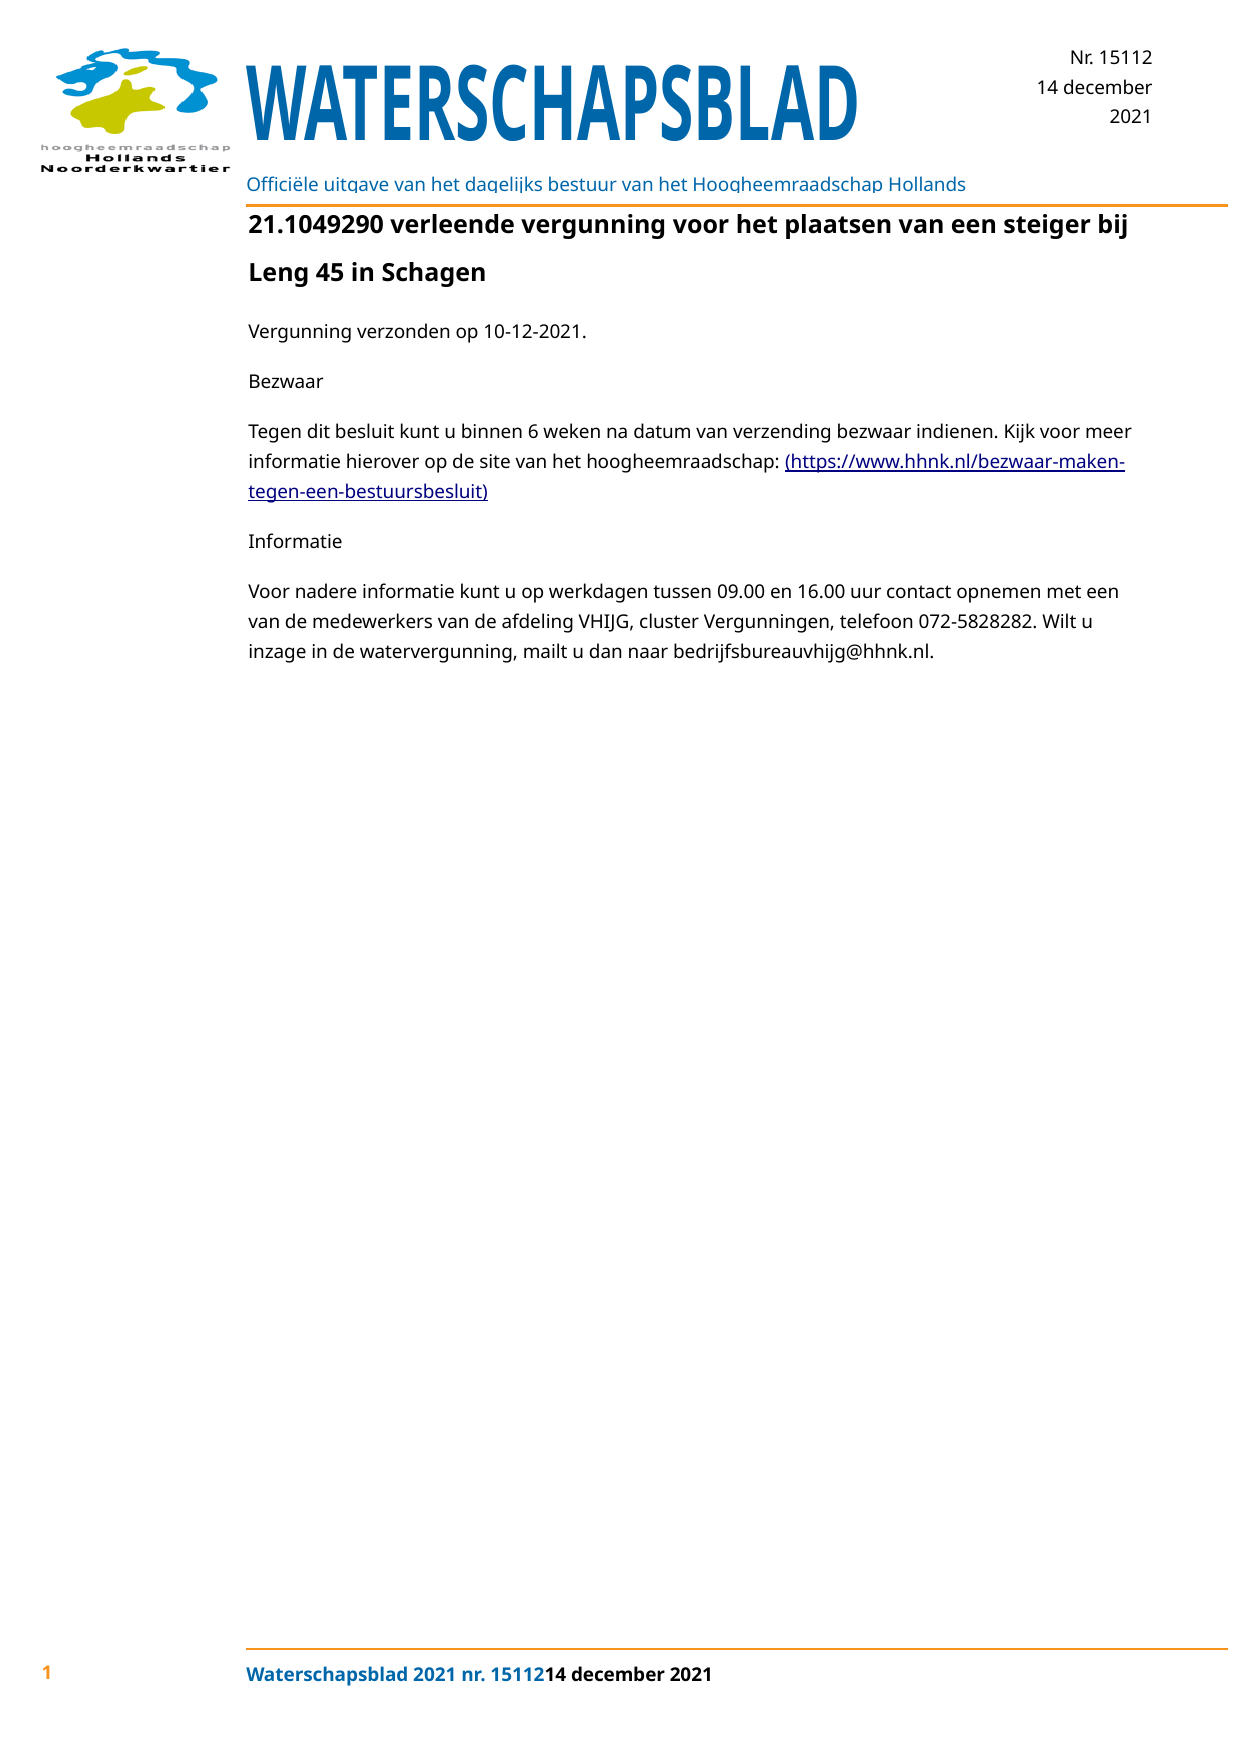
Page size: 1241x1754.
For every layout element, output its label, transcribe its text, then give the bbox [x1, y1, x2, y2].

text Tegen dit besluit kunt u binnen 6 weken na datum van verzending bezwaar indienen. Kijk voor meer informatie hierover op de site van het hoogheemraadschap: (https://www.hhnk.nl/bezwaar-maken-tegen-een-bestuursbesluit) [248, 419, 1152, 504]
text Voor nadere informatie kunt u op werkdagen tussen 09.00 en 16.00 uur contact opnemen met een van de medewerkers van de afdeling VHIJG, cluster Vergunningen, telefoon 072-5828282. Wilt u inzage in de watervergunning, mailt u dan naar bedrijfsbureauvhijg@hhnk.nl. [248, 579, 1152, 664]
picture [41, 47, 231, 172]
text 21.1049290 verleende vergunning voor het plaatsen van een steiger bij Leng 45 in Schagen [248, 207, 1152, 288]
text Informatie [248, 528, 1152, 554]
text Bezwaar [248, 368, 1152, 394]
text Vergunning verzonden op 10-12-2021. [248, 318, 1152, 344]
